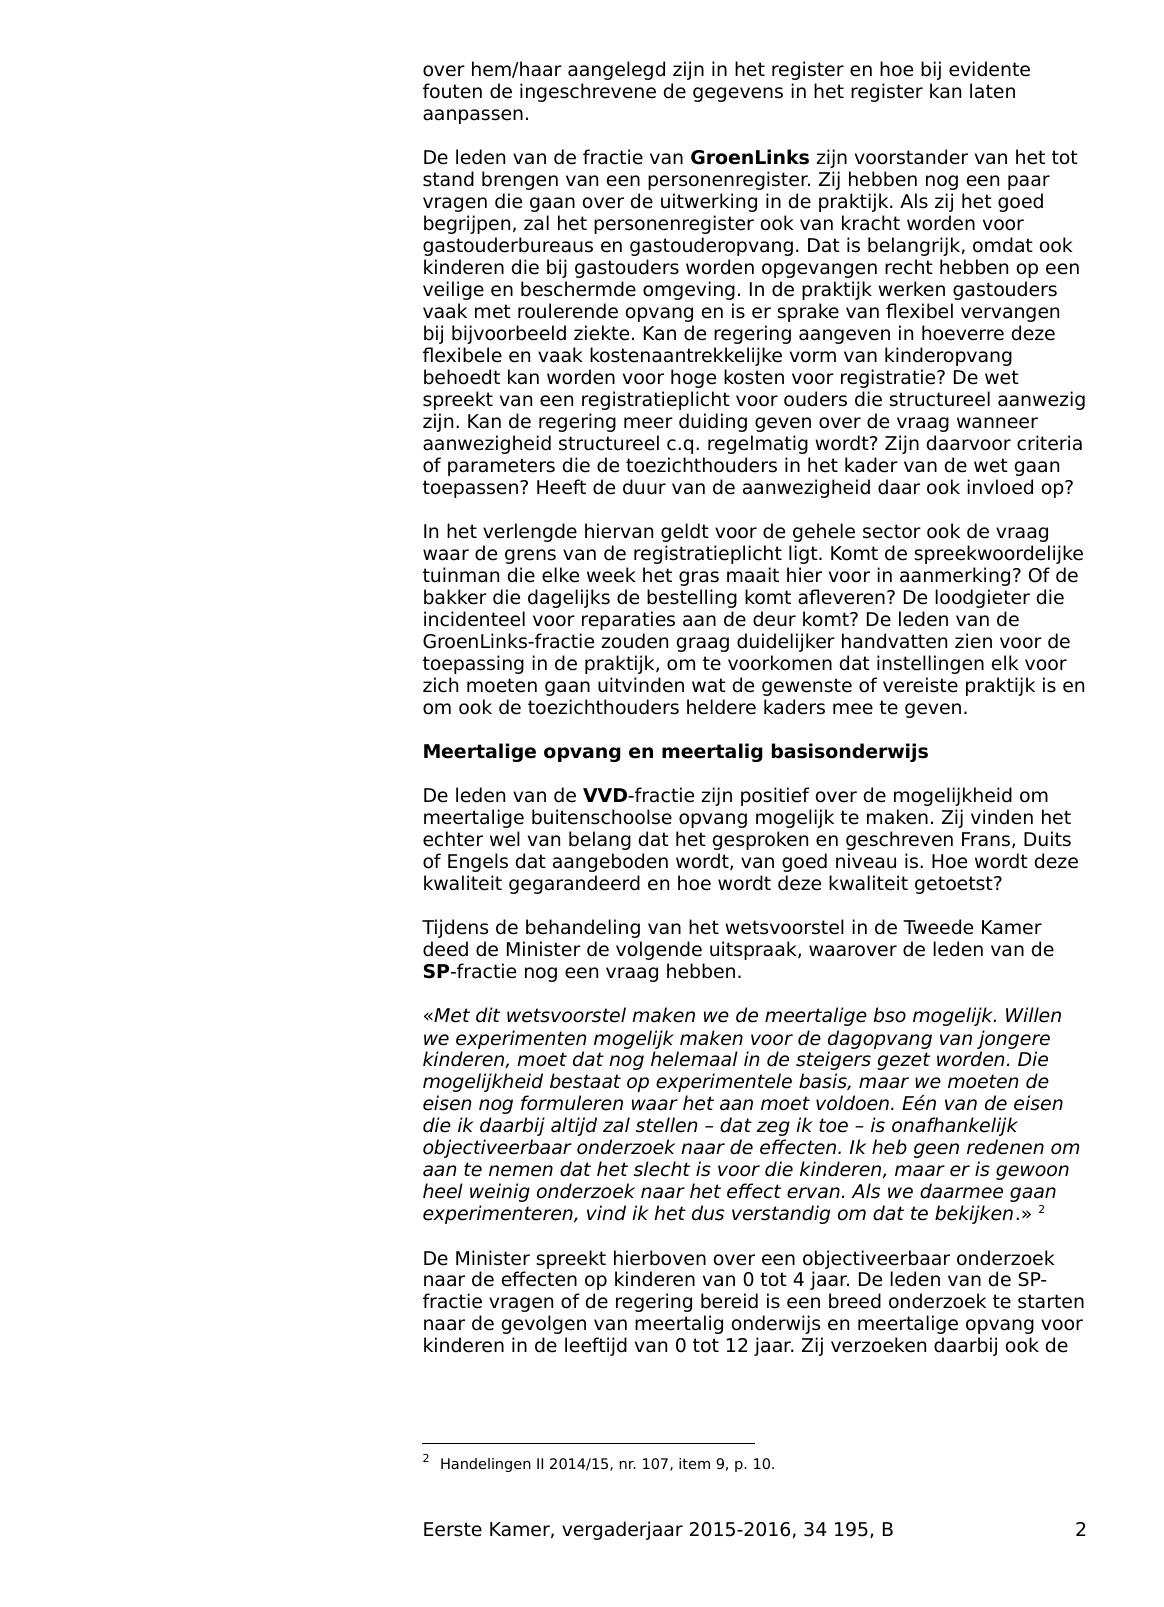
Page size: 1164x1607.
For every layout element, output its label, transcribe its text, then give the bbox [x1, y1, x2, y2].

text In het verlengde hiervan geldt voor de gehele sector ook de vraag waar de grens van de registratieplicht ligt. Komt de spreekwoordelijke tuinman die elke week het gras maait hier voor in aanmerking? Of de bakker die dagelijks de bestelling komt afleveren? De loodgieter die incidenteel voor reparaties aan de deur komt? De leden van de GroenLinks-fractie zouden graag duidelijker handvatten zien voor de toepassing in de praktijk, om te voorkomen dat instellingen elk voor zich moeten gaan uitvinden wat de gewenste of vereiste praktijk is en om ook de toezichthouders heldere kaders mee te geven. [422, 521, 1087, 719]
text Handelingen II 2014/15, nr. 107, item 9, p. 10. [422, 1452, 1087, 1474]
text Tijdens de behandeling van het wetsvoorstel in de Tweede Kamer deed de Minister de volgende uitspraak, waarover de leden van de SP-fractie nog een vraag hebben. [422, 917, 1087, 983]
text De leden van de fractie van GroenLinks zijn voorstander van het tot stand brengen van een personenregister. Zij hebben nog een paar vragen die gaan over de uitwerking in de praktijk. Als zij het goed begrijpen, zal het personenregister ook van kracht worden voor gastouderbureaus en gastouderopvang. Dat is belangrijk, omdat ook kinderen die bij gastouders worden opgevangen recht hebben op een veilige en beschermde omgeving. In de praktijk werken gastouders vaak met roulerende opvang en is er sprake van flexibel vervangen bij bijvoorbeeld ziekte. Kan de regering aangeven in hoeverre deze flexibele en vaak kostenaantrekkelijke vorm van kinderopvang behoedt kan worden voor hoge kosten voor registratie? De wet spreekt van een registratieplicht voor ouders die structureel aanwezig zijn. Kan de regering meer duiding geven over de vraag wanneer aanwezigheid structureel c.q. regelmatig wordt? Zijn daarvoor criteria of parameters die de toezichthouders in het kader van de wet gaan toepassen? Heeft de duur van de aanwezigheid daar ook invloed op? [422, 147, 1087, 499]
text De leden van de VVD-fractie zijn positief over de mogelijkheid om meertalige buitenschoolse opvang mogelijk te maken. Zij vinden het echter wel van belang dat het gesproken en geschreven Frans, Duits of Engels dat aangeboden wordt, van goed niveau is. Hoe wordt deze kwaliteit gegarandeerd en hoe wordt deze kwaliteit getoetst? [422, 785, 1087, 895]
text De Minister spreekt hierboven over een objectiveerbaar onderzoek naar de effecten op kinderen van 0 tot 4 jaar. De leden van de SP-fractie vragen of de regering bereid is een breed onderzoek te starten naar de gevolgen van meertalig onderwijs en meertalige opvang voor kinderen in de leeftijd van 0 tot 12 jaar. Zij verzoeken daarbij ook de [422, 1247, 1087, 1357]
text «Met dit wetsvoorstel maken we de meertalige bso mogelijk. Willen we experimenten mogelijk maken voor de dagopvang van jongere kinderen, moet dat nog helemaal in de steigers gezet worden. Die mogelijkheid bestaat op experimentele basis, maar we moeten de eisen nog formuleren waar het aan moet voldoen. Eén van de eisen die ik daarbij altijd zal stellen – dat zeg ik toe – is onafhankelijk objectiveerbaar onderzoek naar de effecten. Ik heb geen redenen om aan te nemen dat het slecht is voor die kinderen, maar er is gewoon heel weinig onderzoek naar het effect ervan. Als we daarmee gaan experimenteren, vind ik het dus verstandig om dat te bekijken.» [422, 1005, 1087, 1225]
subtitle Meertalige opvang en meertalig basisonderwijs [422, 741, 1087, 763]
text over hem/haar aangelegd zijn in het register en hoe bij evidente fouten de ingeschrevene de gegevens in het register kan laten aanpassen. [422, 59, 1087, 125]
